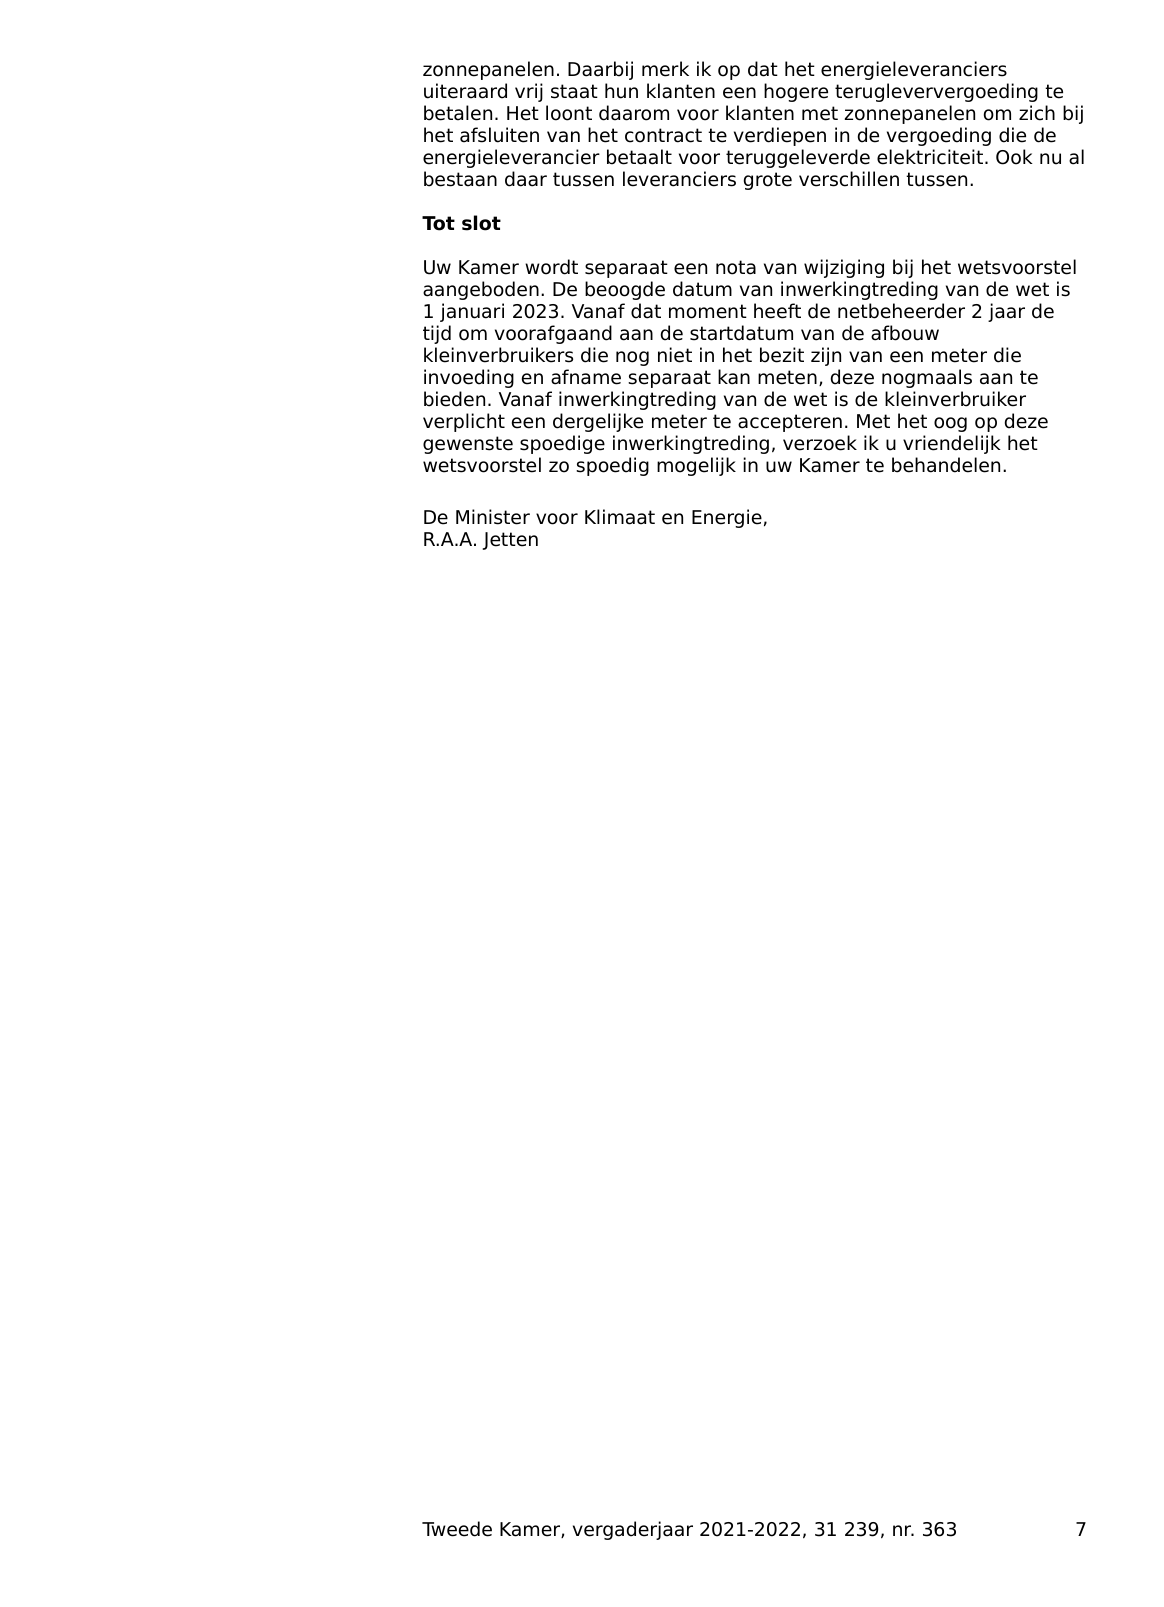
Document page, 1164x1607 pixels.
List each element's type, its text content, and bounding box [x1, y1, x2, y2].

text zonnepanelen. Daarbij merk ik op dat het energieleveranciers uiteraard vrij staat hun klanten een hogere terugleververgoeding te betalen. Het loont daarom voor klanten met zonnepanelen om zich bij het afsluiten van het contract te verdiepen in de vergoeding die de energieleverancier betaalt voor teruggeleverde elektriciteit. Ook nu al bestaan daar tussen leveranciers grote verschillen tussen. [422, 59, 1087, 191]
subtitle Tot slot [422, 213, 1087, 235]
text Uw Kamer wordt separaat een nota van wijziging bij het wetsvoorstel aangeboden. De beoogde datum van inwerkingtreding van de wet is 1 januari 2023. Vanaf dat moment heeft de netbeheerder 2 jaar de tijd om voorafgaand aan de startdatum van de afbouw kleinverbruikers die nog niet in het bezit zijn van een meter die invoeding en afname separaat kan meten, deze nogmaals aan te bieden. Vanaf inwerkingtreding van de wet is de kleinverbruiker verplicht een dergelijke meter te accepteren. Met het oog op deze gewenste spoedige inwerkingtreding, verzoek ik u vriendelijk het wetsvoorstel zo spoedig mogelijk in uw Kamer te behandelen. [422, 257, 1087, 477]
text De Minister voor Klimaat en Energie, R.A.A. Jetten [422, 507, 1087, 551]
